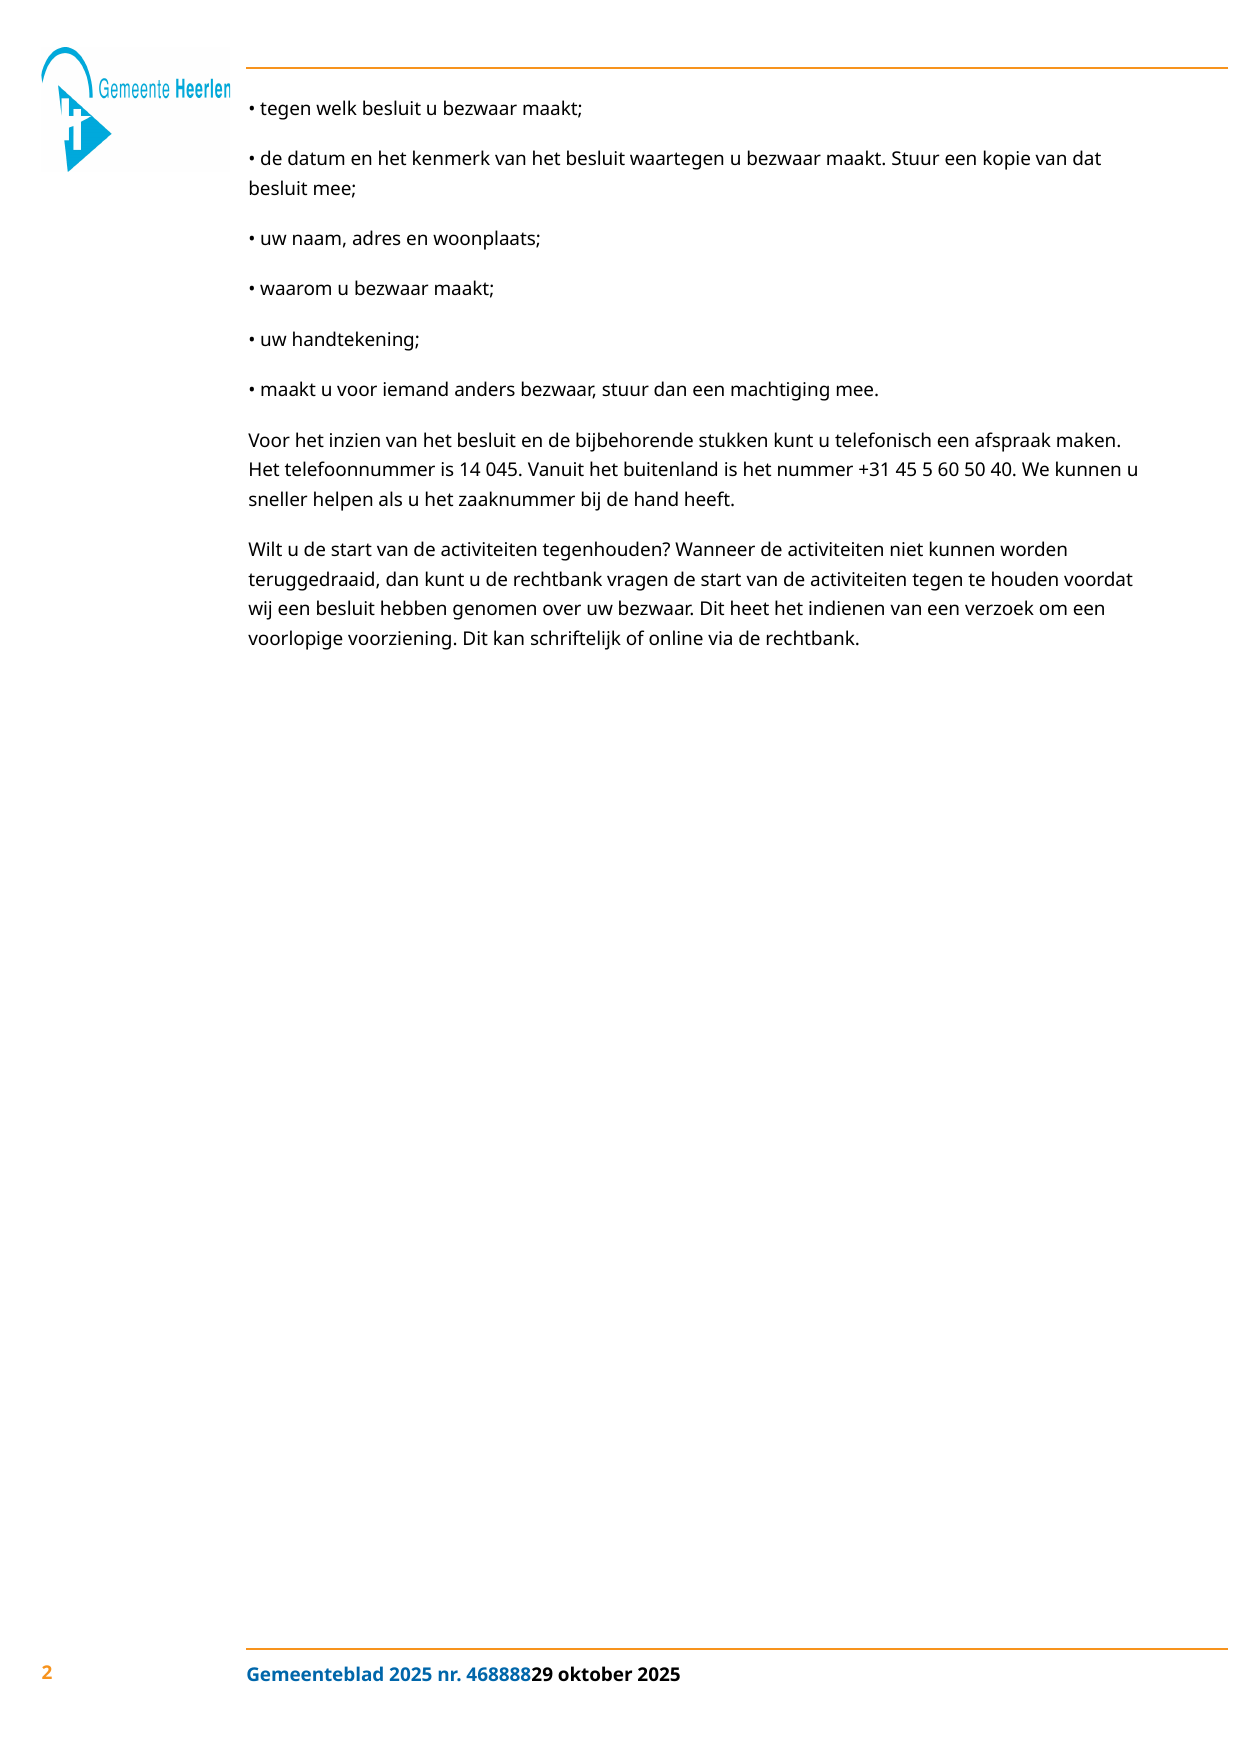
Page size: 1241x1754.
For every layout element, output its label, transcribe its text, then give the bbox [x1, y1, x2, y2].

picture [41, 47, 59, 70]
text • maakt u voor iemand anders bezwaar, stuur dan een machtiging mee. [248, 376, 1152, 402]
picture [41, 47, 231, 172]
text • uw handtekening; [248, 326, 1152, 352]
text • uw naam, adres en woonplaats; [248, 225, 1152, 251]
text Voor het inzien van het besluit en de bijbehorende stukken kunt u telefonisch een afspraak maken. Het telefoonnummer is 14 045. Vanuit het buitenland is het nummer +31 45 5 60 50 40. We kunnen u sneller helpen als u het zaaknummer bij de hand heeft. [248, 427, 1152, 512]
text • de datum en het kenmerk van het besluit waartegen u bezwaar maakt. Stuur een kopie van dat besluit mee; [248, 145, 1152, 201]
text • tegen welk besluit u bezwaar maakt; [248, 95, 1152, 121]
text • waarom u bezwaar maakt; [248, 276, 1152, 301]
text Wilt u de start van de activiteiten tegenhouden? Wanneer de activiteiten niet kunnen worden teruggedraaid, dan kunt u de rechtbank vragen de start van de activiteiten tegen te houden voordat wij een besluit hebben genomen over uw bezwaar. Dit heet het indienen van een verzoek om een voorlopige voorziening. Dit kan schriftelijk of online via de rechtbank. [248, 536, 1152, 651]
